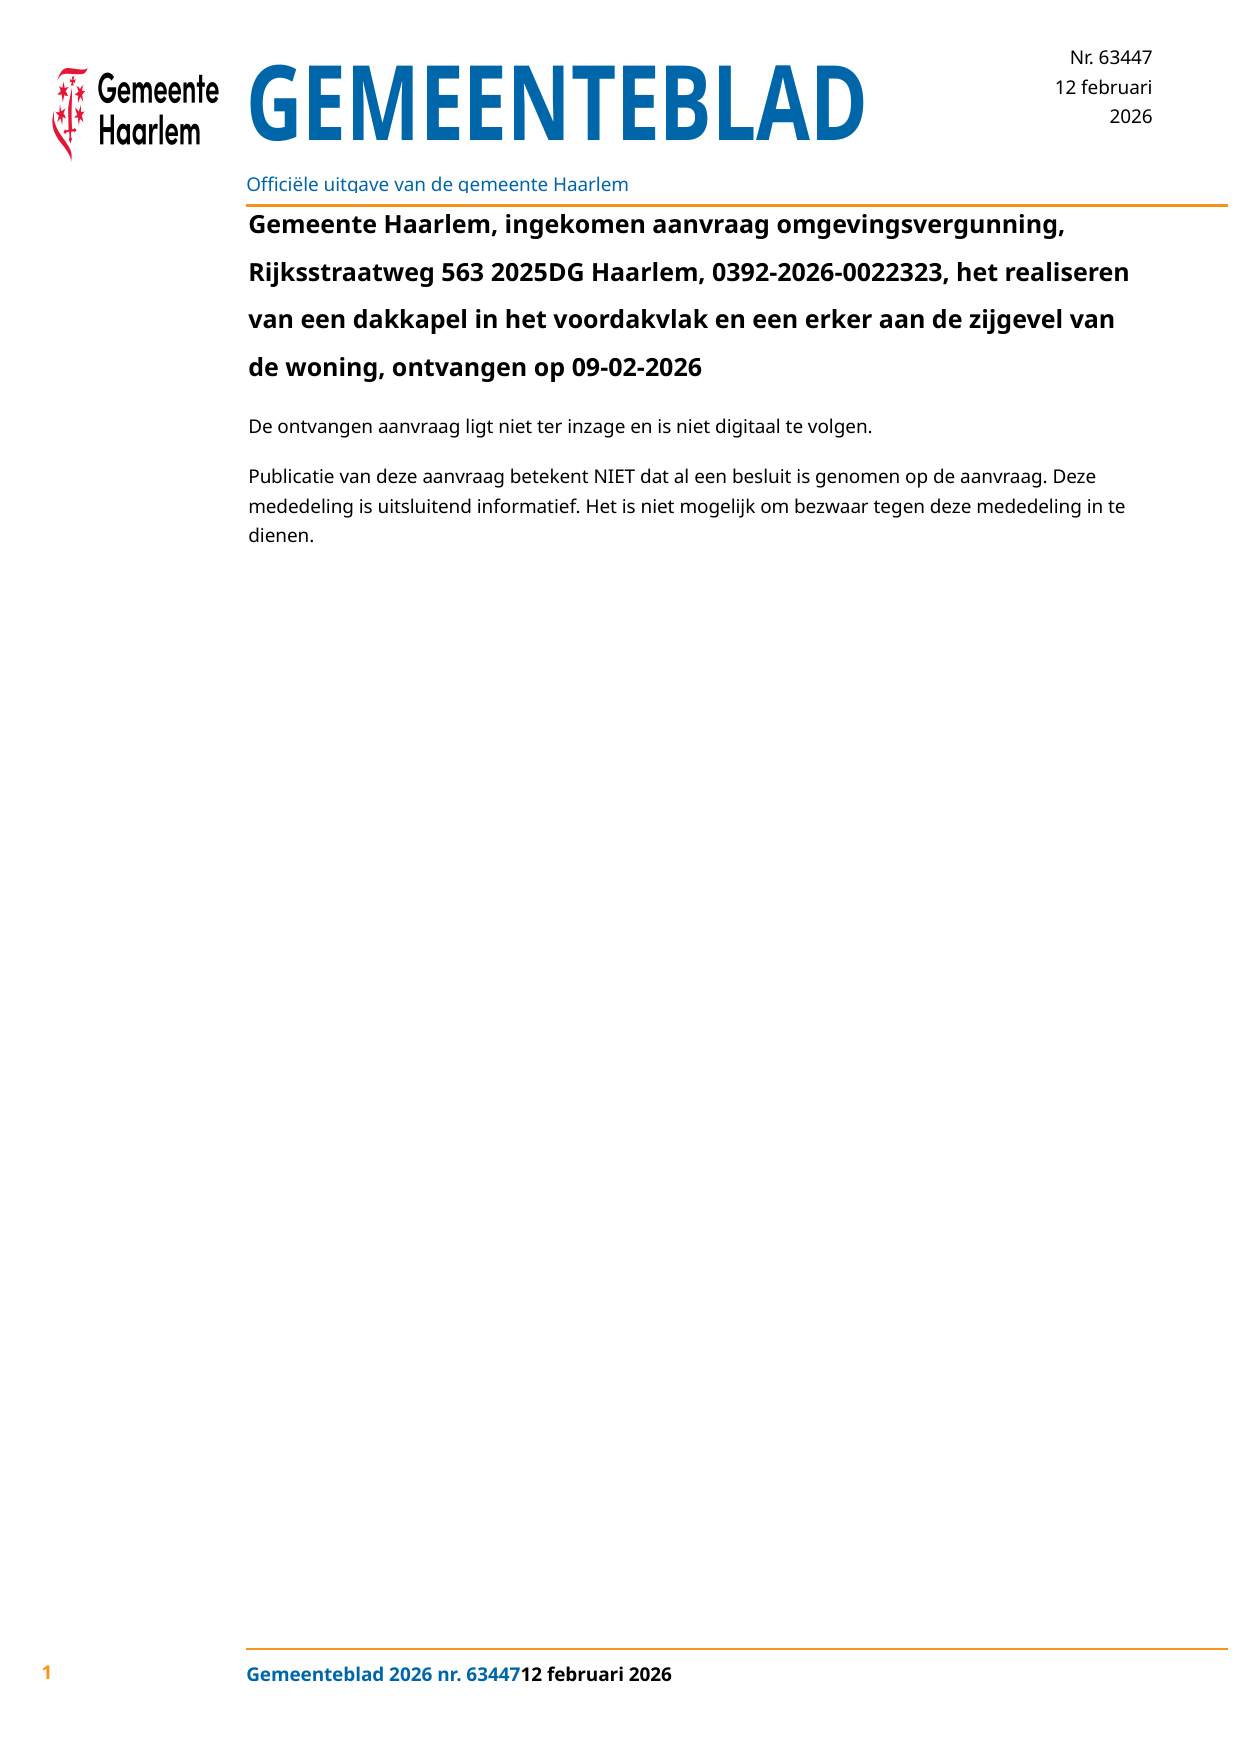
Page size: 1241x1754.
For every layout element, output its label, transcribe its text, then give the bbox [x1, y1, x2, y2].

picture [41, 47, 231, 172]
text De ontvangen aanvraag ligt niet ter inzage en is niet digitaal te volgen. [248, 413, 1152, 439]
text Publicatie van deze aanvraag betekent NIET dat al een besluit is genomen op de aanvraag. Deze mededeling is uitsluitend informatief. Het is niet mogelijk om bezwaar tegen deze mededeling in te dienen. [248, 463, 1152, 548]
text Gemeente Haarlem, ingekomen aanvraag omgevingsvergunning, Rijksstraatweg 563 2025DG Haarlem, 0392-2026-0022323, het realiseren van een dakkapel in het voordakvlak en een erker aan de zijgevel van de woning, ontvangen op 09-02-2026 [248, 207, 1152, 384]
